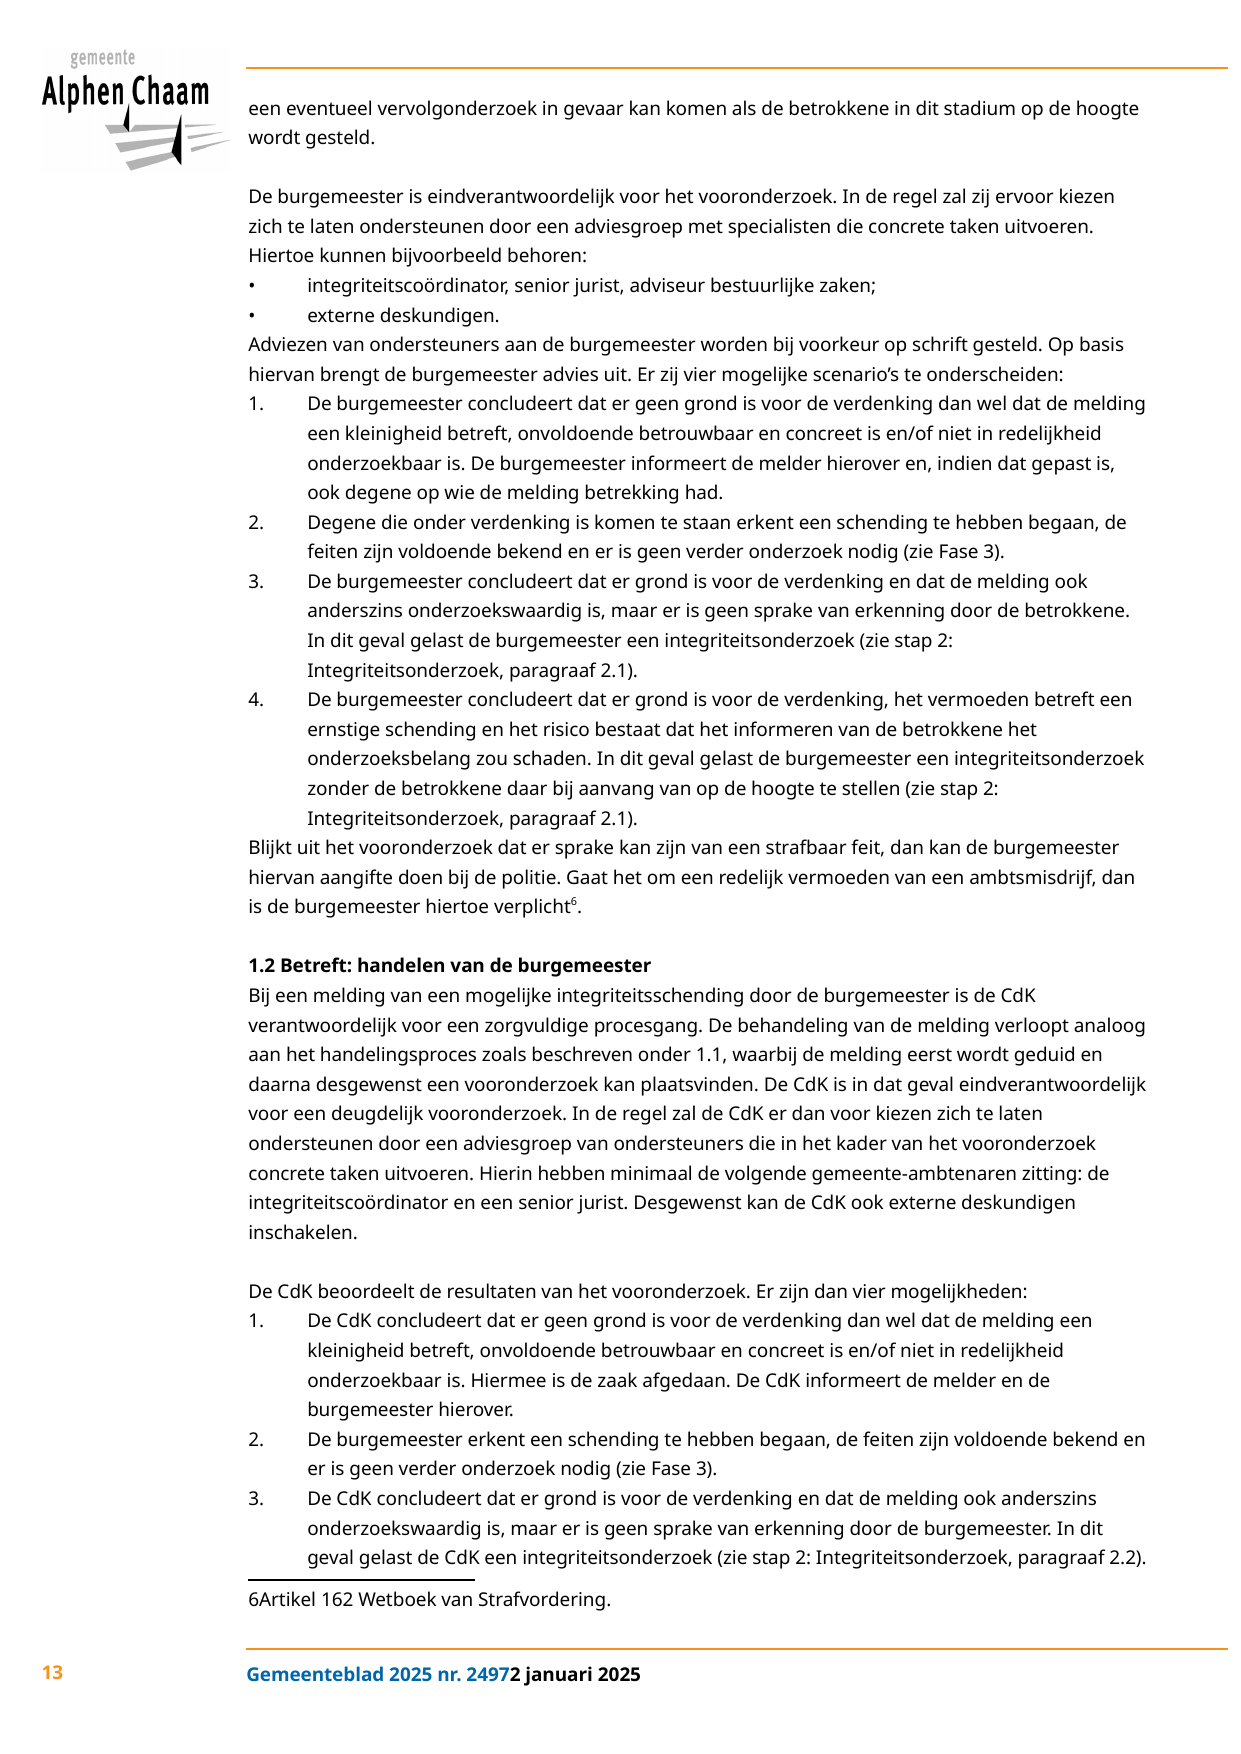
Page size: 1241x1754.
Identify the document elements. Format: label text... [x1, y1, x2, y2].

list De burgemeester concludeert dat er grond is voor de verdenking, het vermoeden betreft een ernstige schending en het risico bestaat dat het informeren van de betrokkene het onderzoeksbelang zou schaden. In dit geval gelast de burgemeester een integriteitsonderzoek zonder de betrokkene daar bij aanvang van op de hoogte te stellen (zie stap 2: Integriteitsonderzoek, paragraaf 2.1). [248, 686, 1152, 831]
text een eventueel vervolgonderzoek in gevaar kan komen als de betrokkene in dit stadium op de hoogte wordt gesteld. [248, 95, 1152, 150]
text De burgemeester is eindverantwoordelijk voor het vooronderzoek. In de regel zal zij ervoor kiezen zich te laten ondersteunen door een adviesgroep met specialisten die concrete taken uitvoeren. Hiertoe kunnen bijvoorbeeld behoren: [248, 183, 1152, 268]
text Blijkt uit het vooronderzoek dat er sprake kan zijn van een strafbaar feit, dan kan de burgemeester hiervan aangifte doen bij de politie. Gaat het om een redelijk vermoeden van een ambtsmisdrijf, dan is de burgemeester hiertoe verplicht. [248, 834, 1152, 919]
list De burgemeester erkent een schending te hebben begaan, de feiten zijn voldoende bekend en er is geen verder onderzoek nodig (zie Fase 3). [248, 1426, 1152, 1481]
text De CdK beoordeelt de resultaten van het vooronderzoek. Er zijn dan vier mogelijkheden: [248, 1278, 1152, 1304]
list De burgemeester concludeert dat er geen grond is voor de verdenking dan wel dat de melding een kleinigheid betreft, onvoldoende betrouwbaar en concreet is en/of niet in redelijkheid onderzoekbaar is. De burgemeester informeert de melder hierover en, indien dat gepast is, ook degene op wie de melding betrekking had. [248, 391, 1152, 505]
list externe deskundigen. [248, 302, 1152, 328]
text Adviezen van ondersteuners aan de burgemeester worden bij voorkeur op schrift gesteld. Op basis hiervan brengt de burgemeester advies uit. Er zij vier mogelijke scenario’s te onderscheiden: [248, 331, 1152, 387]
text 1.2 Betreft: handelen van de burgemeester [248, 953, 1152, 978]
text Bij een melding van een mogelijke integriteitsschending door de burgemeester is de CdK verantwoordelijk voor een zorgvuldige procesgang. De behandeling van de melding verloopt analoog aan het handelingsproces zoals beschreven onder 1.1, waarbij de melding eerst wordt geduid en daarna desgewenst een vooronderzoek kan plaatsvinden. De CdK is in dat geval eindverantwoordelijk voor een deugdelijk vooronderzoek. In de regel zal de CdK er dan voor kiezen zich te laten ondersteunen door een adviesgroep van ondersteuners die in het kader van het vooronderzoek concrete taken uitvoeren. Hierin hebben minimaal de volgende gemeente-ambtenaren zitting: de integriteitscoördinator en een senior jurist. Desgewenst kan de CdK ook externe deskundigen inschakelen. [248, 982, 1152, 1245]
list De CdK concludeert dat er grond is voor de verdenking en dat de melding ook anderszins onderzoekswaardig is, maar er is geen sprake van erkenning door de burgemeester. In dit geval gelast de CdK een integriteitsonderzoek (zie stap 2: Integriteitsonderzoek, paragraaf 2.2). [248, 1485, 1152, 1570]
picture [41, 47, 231, 172]
text Artikel 162 Wetboek van Strafvordering. [248, 1586, 1152, 1612]
list integriteitscoördinator, senior jurist, adviseur bestuurlijke zaken; [248, 272, 1152, 298]
list Degene die onder verdenking is komen te staan erkent een schending te hebben begaan, de feiten zijn voldoende bekend en er is geen verder onderzoek nodig (zie Fase 3). [248, 509, 1152, 564]
list De burgemeester concludeert dat er grond is voor de verdenking en dat de melding ook anderszins onderzoekswaardig is, maar er is geen sprake van erkenning door de betrokkene. In dit geval gelast de burgemeester een integriteitsonderzoek (zie stap 2: Integriteitsonderzoek, paragraaf 2.1). [248, 568, 1152, 683]
list De CdK concludeert dat er geen grond is voor de verdenking dan wel dat de melding een kleinigheid betreft, onvoldoende betrouwbaar en concreet is en/of niet in redelijkheid onderzoekbaar is. Hiermee is de zaak afgedaan. De CdK informeert de melder en de burgemeester hierover. [248, 1308, 1152, 1422]
